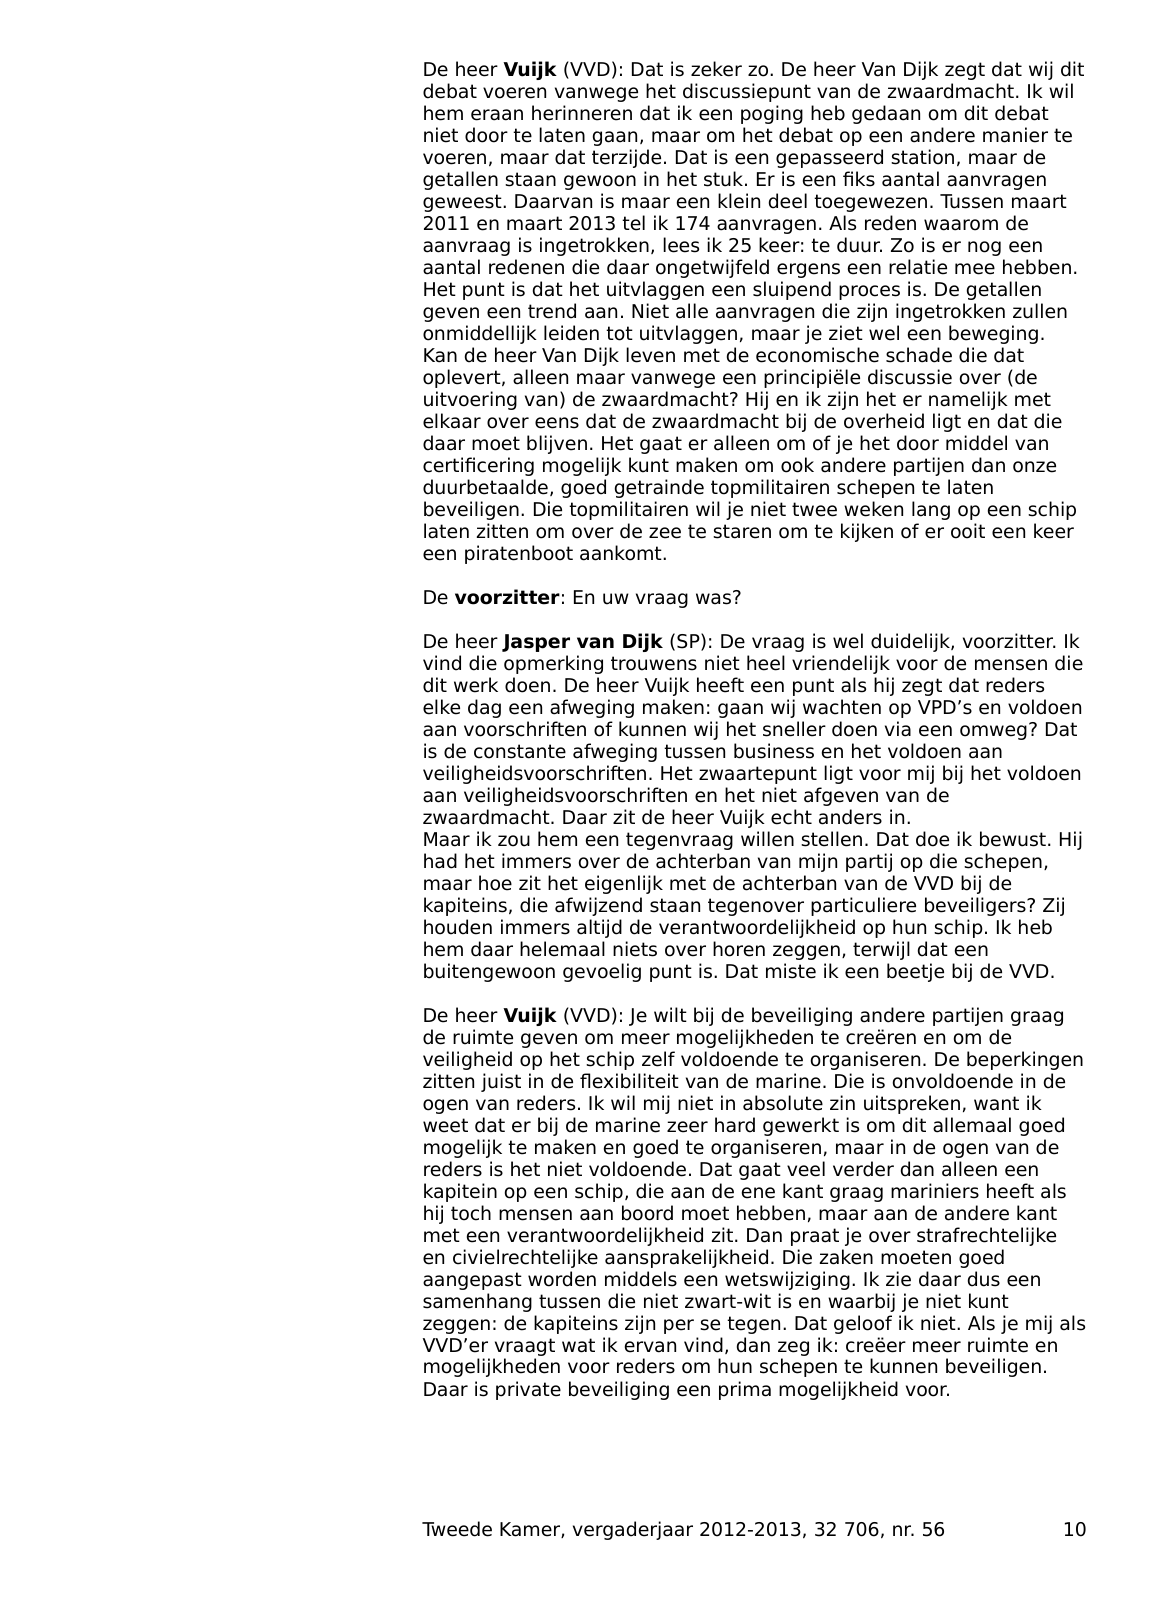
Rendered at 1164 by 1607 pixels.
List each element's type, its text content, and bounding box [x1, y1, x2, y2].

text De heer Jasper van Dijk (SP): De vraag is wel duidelijk, voorzitter. Ik vind die opmerking trouwens niet heel vriendelijk voor de mensen die dit werk doen. De heer Vuijk heeft een punt als hij zegt dat reders elke dag een afweging maken: gaan wij wachten op VPD’s en voldoen aan voorschriften of kunnen wij het sneller doen via een omweg? Dat is de constante afweging tussen business en het voldoen aan veiligheidsvoorschriften. Het zwaartepunt ligt voor mij bij het voldoen aan veiligheidsvoorschriften en het niet afgeven van de zwaardmacht. Daar zit de heer Vuijk echt anders in. [422, 631, 1087, 829]
text De voorzitter: En uw vraag was? [422, 587, 1087, 609]
text Maar ik zou hem een tegenvraag willen stellen. Dat doe ik bewust. Hij had het immers over de achterban van mijn partij op die schepen, maar hoe zit het eigenlijk met de achterban van de VVD bij de kapiteins, die afwijzend staan tegenover particuliere beveiligers? Zij houden immers altijd de verantwoordelijkheid op hun schip. Ik heb hem daar helemaal niets over horen zeggen, terwijl dat een buitengewoon gevoelig punt is. Dat miste ik een beetje bij de VVD. [422, 829, 1087, 983]
text De heer Vuijk (VVD): Dat is zeker zo. De heer Van Dijk zegt dat wij dit debat voeren vanwege het discussiepunt van de zwaardmacht. Ik wil hem eraan herinneren dat ik een poging heb gedaan om dit debat niet door te laten gaan, maar om het debat op een andere manier te voeren, maar dat terzijde. Dat is een gepasseerd station, maar de getallen staan gewoon in het stuk. Er is een fiks aantal aanvragen geweest. Daarvan is maar een klein deel toegewezen. Tussen maart 2011 en maart 2013 tel ik 174 aanvragen. Als reden waarom de aanvraag is ingetrokken, lees ik 25 keer: te duur. Zo is er nog een aantal redenen die daar ongetwijfeld ergens een relatie mee hebben. Het punt is dat het uitvlaggen een sluipend proces is. De getallen geven een trend aan. Niet alle aanvragen die zijn ingetrokken zullen onmiddellijk leiden tot uitvlaggen, maar je ziet wel een beweging. Kan de heer Van Dijk leven met de economische schade die dat oplevert, alleen maar vanwege een principiële discussie over (de uitvoering van) de zwaardmacht? Hij en ik zijn het er namelijk met elkaar over eens dat de zwaardmacht bij de overheid ligt en dat die daar moet blijven. Het gaat er alleen om of je het door middel van certificering mogelijk kunt maken om ook andere partijen dan onze duurbetaalde, goed getrainde topmilitairen schepen te laten beveiligen. Die topmilitairen wil je niet twee weken lang op een schip laten zitten om over de zee te staren om te kijken of er ooit een keer een piratenboot aankomt. [422, 59, 1087, 564]
text De heer Vuijk (VVD): Je wilt bij de beveiliging andere partijen graag de ruimte geven om meer mogelijkheden te creëren en om de veiligheid op het schip zelf voldoende te organiseren. De beperkingen zitten juist in de flexibiliteit van de marine. Die is onvoldoende in de ogen van reders. Ik wil mij niet in absolute zin uitspreken, want ik weet dat er bij de marine zeer hard gewerkt is om dit allemaal goed mogelijk te maken en goed te organiseren, maar in de ogen van de reders is het niet voldoende. Dat gaat veel verder dan alleen een kapitein op een schip, die aan de ene kant graag mariniers heeft als hij toch mensen aan boord moet hebben, maar aan de andere kant met een verantwoordelijkheid zit. Dan praat je over strafrechtelijke en civielrechtelijke aansprakelijkheid. Die zaken moeten goed aangepast worden middels een wetswijziging. Ik zie daar dus een samenhang tussen die niet zwart-wit is en waarbij je niet kunt zeggen: de kapiteins zijn per se tegen. Dat geloof ik niet. Als je mij als VVD’er vraagt wat ik ervan vind, dan zeg ik: creëer meer ruimte en mogelijkheden voor reders om hun schepen te kunnen beveiligen. Daar is private beveiliging een prima mogelijkheid voor. [422, 1005, 1087, 1400]
